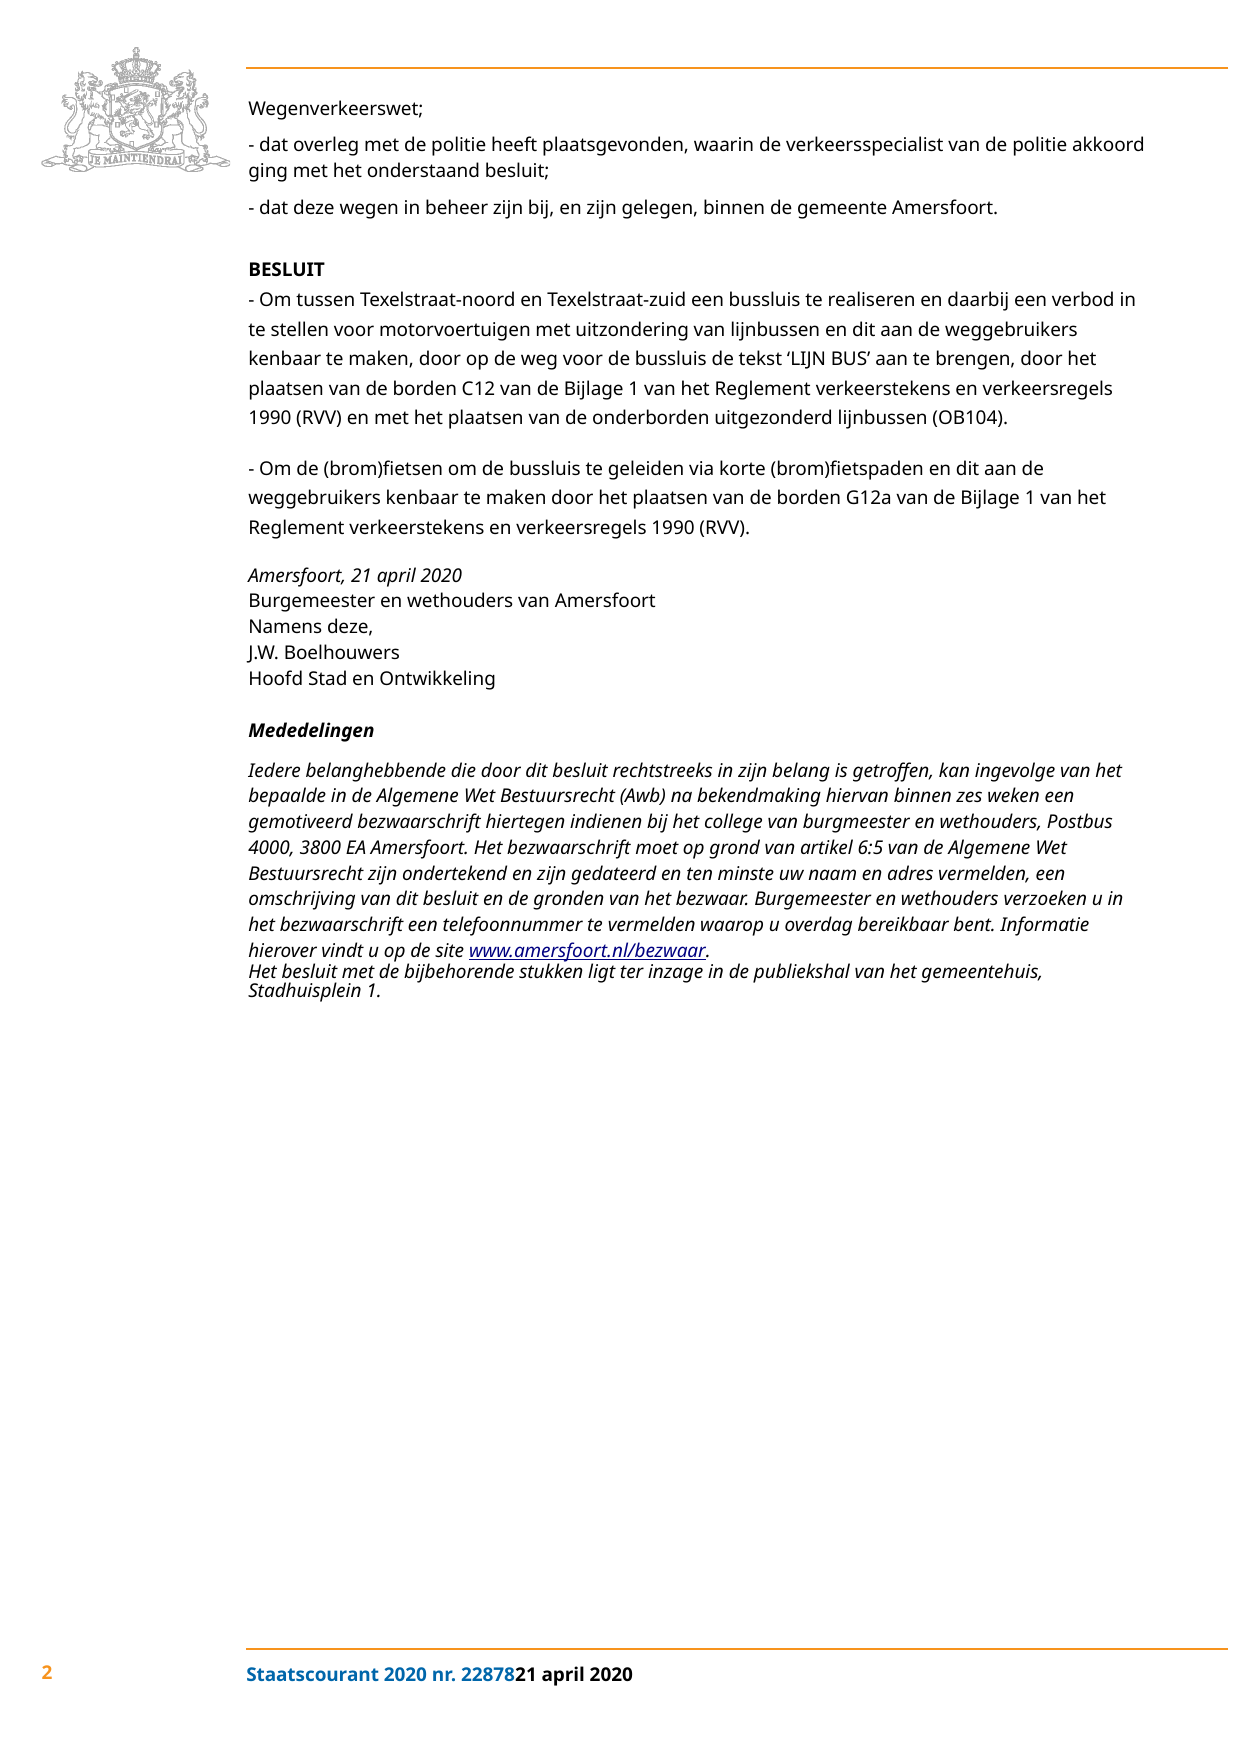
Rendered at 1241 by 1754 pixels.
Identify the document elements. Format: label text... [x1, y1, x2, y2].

text J.W. Boelhouwers [248, 639, 1152, 665]
text Mededelingen [248, 718, 1152, 743]
text Amersfoort, 21 april 2020 [248, 562, 1152, 588]
text - Om de (brom)fietsen om de bussluis te geleiden via korte (brom)fietspaden en dit aan de weggebruikers kenbaar te maken door het plaatsen van de borden G12a van de Bijlage 1 van het Reglement verkeerstekens en verkeersregels 1990 (RVV). [248, 455, 1152, 540]
text - Om tussen Texelstraat-noord en Texelstraat-zuid een bussluis te realiseren en daarbij een verbod in te stellen voor motorvoertuigen met uitzondering van lijnbussen en dit aan de weggebruikers kenbaar te maken, door op de weg voor de bussluis de tekst ‘LIJN BUS’ aan te brengen, door het plaatsen van de borden C12 van de Bijlage 1 van het Reglement verkeerstekens en verkeersregels 1990 (RVV) en met het plaatsen van de onderborden uitgezonderd lijnbussen (OB104). [248, 286, 1152, 430]
text Namens deze, [248, 613, 1152, 639]
text - dat deze wegen in beheer zijn bij, en zijn gelegen, binnen de gemeente Amersfoort. [248, 194, 1152, 219]
text Het besluit met de bijbehorende stukken ligt ter inzage in de publiekshal van het gemeentehuis, Stadhuisplein 1. [248, 963, 1152, 1001]
text Wegenverkeerswet; [248, 95, 1152, 121]
text - dat overleg met de politie heeft plaatsgevonden, waarin de verkeersspecialist van de politie akkoord ging met het onderstaand besluit; [248, 131, 1152, 183]
text Iedere belanghebbende die door dit besluit rechtstreeks in zijn belang is getroffen, kan ingevolge van het bepaalde in de Algemene Wet Bestuursrecht (Awb) na bekendmaking hiervan binnen zes weken een gemotiveerd bezwaarschrift hiertegen indienen bij het college van burgmeester en wethouders, Postbus 4000, 3800 EA Amersfoort. Het bezwaarschrift moet op grond van artikel 6:5 van de Algemene Wet Bestuursrecht zijn ondertekend en zijn gedateerd en ten minste uw naam en adres vermelden, een omschrijving van dit besluit en de gronden van het bezwaar. Burgemeester en wethouders verzoeken u in het bezwaarschrift een telefoonnummer te vermelden waarop u overdag bereikbaar bent. Informatie hierover vindt u op de site www.amersfoort.nl/bezwaar. [248, 757, 1152, 963]
text BESLUIT [248, 257, 1152, 282]
text Burgemeester en wethouders van Amersfoort [248, 588, 1152, 613]
picture [41, 47, 231, 172]
text Hoofd Stad en Ontwikkeling [248, 665, 1152, 691]
